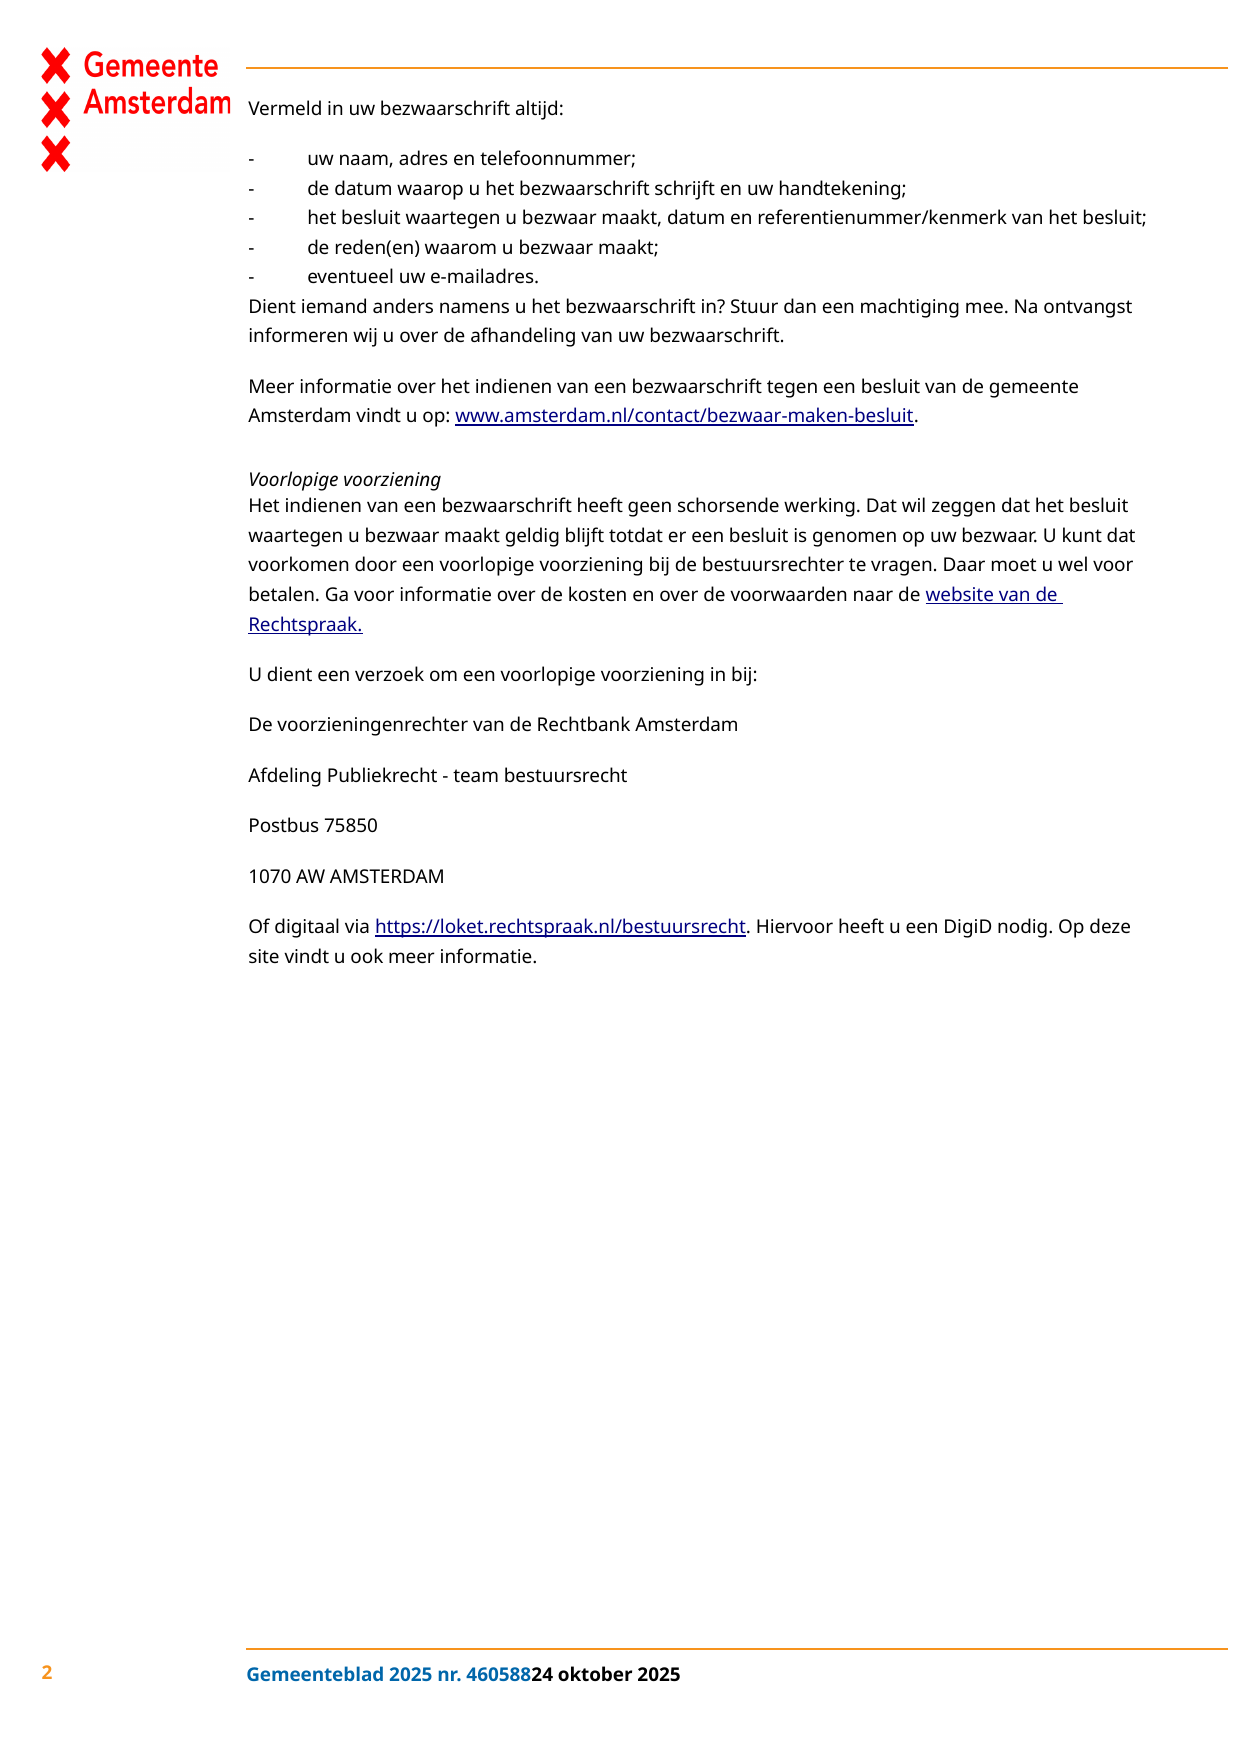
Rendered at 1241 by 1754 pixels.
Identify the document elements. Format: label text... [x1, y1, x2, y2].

list de datum waarop u het bezwaarschrift schrijft en uw handtekening; [248, 175, 1152, 201]
text Of digitaal via https://loket.rechtspraak.nl/bestuursrecht. Hiervoor heeft u een DigiD nodig. Op deze site vindt u ook meer informatie. [248, 913, 1152, 968]
text Afdeling Publiekrecht - team bestuursrecht [248, 762, 1152, 788]
text Dient iemand anders namens u het bezwaarschrift in? Stuur dan een machtiging mee. Na ontvangst informeren wij u over de afhandeling van uw bezwaarschrift. [248, 293, 1152, 348]
text Vermeld in uw bezwaarschrift altijd: [248, 95, 1152, 121]
text Voorlopige voorziening [248, 467, 1152, 492]
text Postbus 75850 [248, 812, 1152, 838]
text De voorzieningenrechter van de Rechtbank Amsterdam [248, 712, 1152, 737]
list uw naam, adres en telefoonnummer; [248, 145, 1152, 171]
list eventueel uw e-mailadres. [248, 263, 1152, 289]
text Meer informatie over het indienen van een bezwaarschrift tegen een besluit van de gemeente Amsterdam vindt u op: www.amsterdam.nl/contact/bezwaar-maken-besluit. [248, 373, 1152, 428]
list het besluit waartegen u bezwaar maakt, datum en referentienummer/kenmerk van het besluit; [248, 204, 1152, 230]
picture [41, 47, 231, 172]
text 1070 AW AMSTERDAM [248, 863, 1152, 888]
text Het indienen van een bezwaarschrift heeft geen schorsende werking. Dat wil zeggen dat het besluit waartegen u bezwaar maakt geldig blijft totdat er een besluit is genomen op uw bezwaar. U kunt dat voorkomen door een voorlopige voorziening bij de bestuursrechter te vragen. Daar moet u wel voor betalen. Ga voor informatie over de kosten en over de voorwaarden naar de website van de Rechtspraak. [248, 492, 1152, 636]
text U dient een verzoek om een voorlopige voorziening in bij: [248, 661, 1152, 687]
list de reden(en) waarom u bezwaar maakt; [248, 234, 1152, 260]
